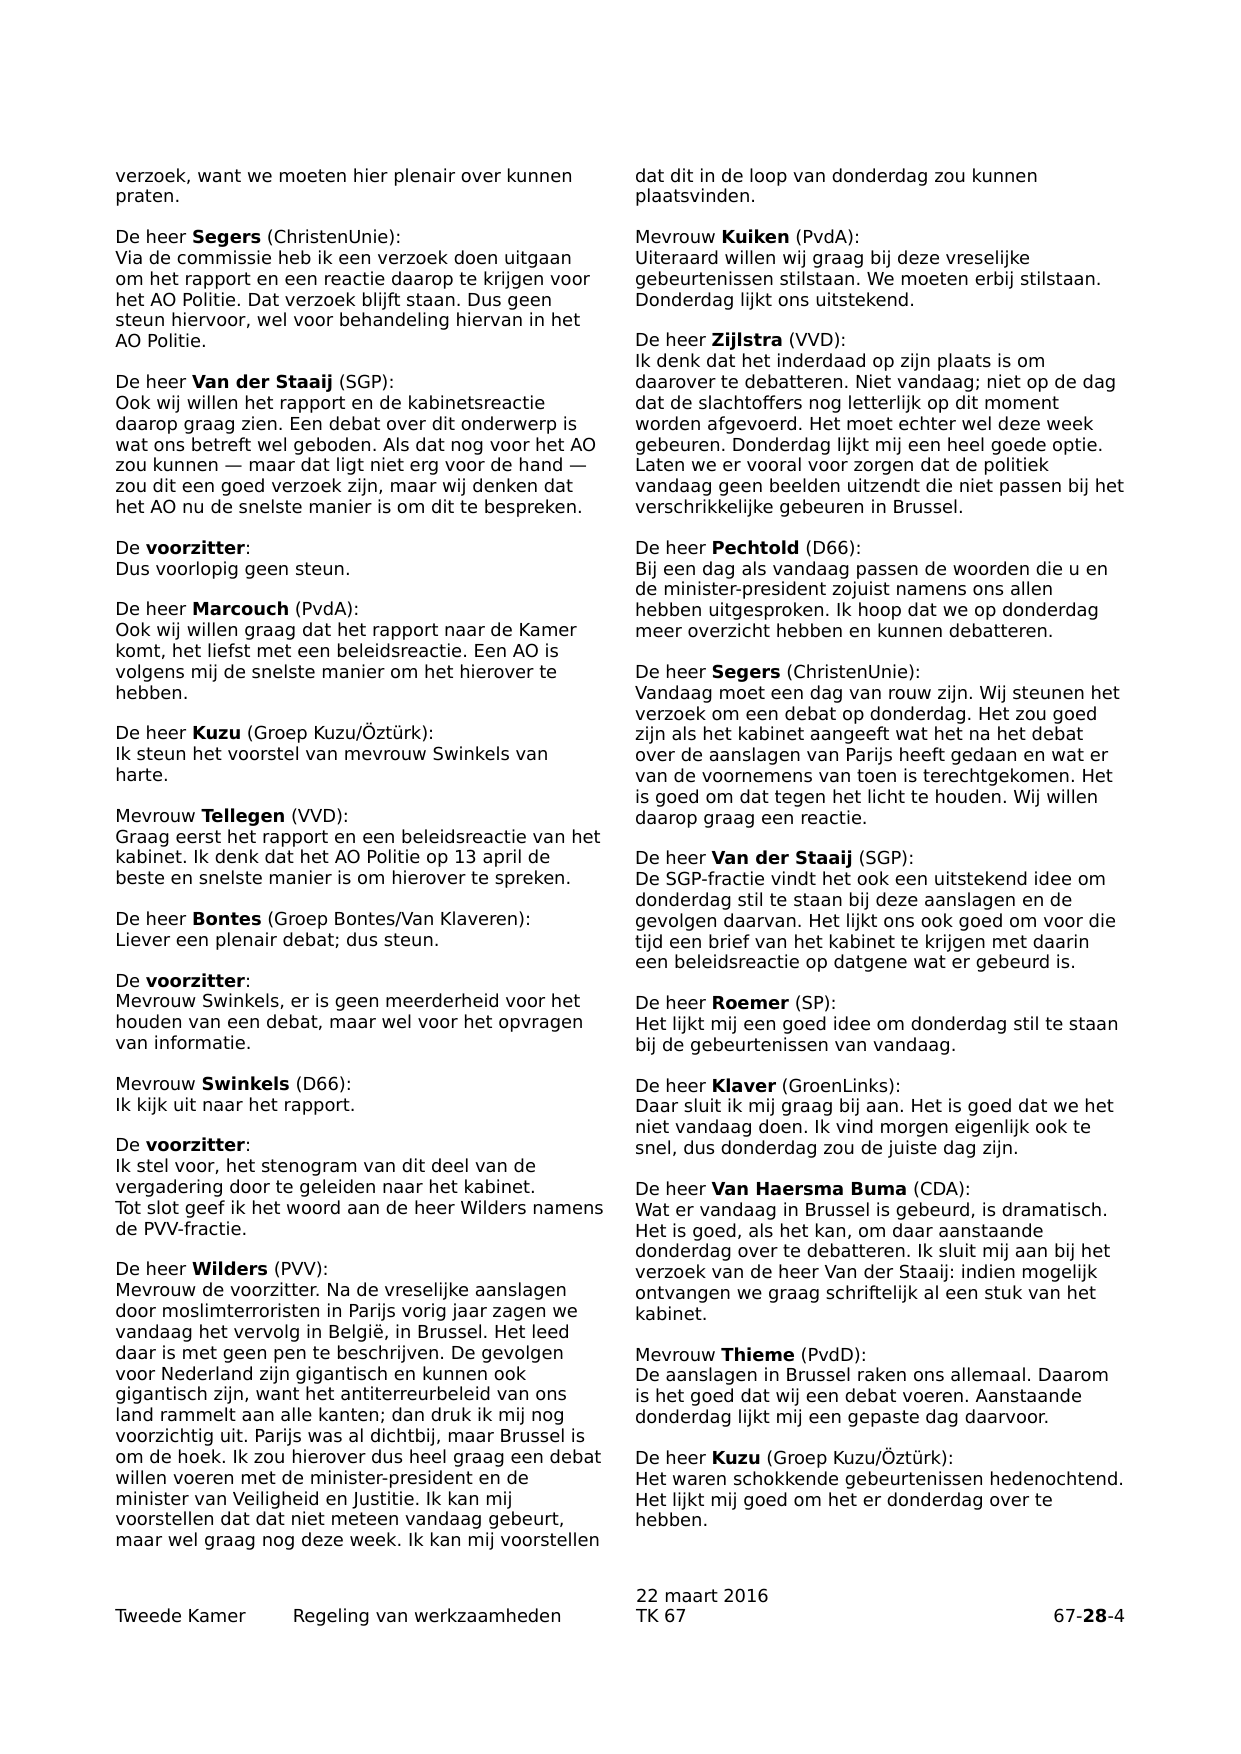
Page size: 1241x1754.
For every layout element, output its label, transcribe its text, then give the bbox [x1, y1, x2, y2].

text De voorzitter: [115, 538, 605, 558]
text Ik steun het voorstel van mevrouw Swinkels van harte. [115, 744, 605, 786]
text Vandaag moet een dag van rouw zijn. Wij steunen het verzoek om een debat op donderdag. Het zou goed zijn als het kabinet aangeeft wat het na het debat over de aanslagen van Parijs heeft gedaan en wat er van de voornemens van toen is terechtgekomen. Het is goed om dat tegen het licht te houden. Wij willen daarop graag een reactie. [635, 682, 1125, 828]
text Liever een plenair debat; dus steun. [115, 929, 605, 950]
text De heer Wilders (PVV): [115, 1259, 605, 1280]
text Via de commissie heb ik een verzoek doen uitgaan om het rapport en een reactie daarop te krijgen voor het AO Politie. Dat verzoek blijft staan. Dus geen steun hiervoor, wel voor behandeling hiervan in het AO Politie. [115, 248, 605, 352]
text De aanslagen in Brussel raken ons allemaal. Daarom is het goed dat wij een debat voeren. Aanstaande donderdag lijkt mij een gepaste dag daarvoor. [635, 1365, 1125, 1428]
text De heer Van der Staaij (SGP): [115, 372, 605, 393]
text De heer Kuzu (Groep Kuzu/Öztürk): [115, 723, 605, 744]
text De heer Van Haersma Buma (CDA): [635, 1179, 1125, 1199]
text De heer Klaver (GroenLinks): [635, 1076, 1125, 1096]
text De heer Zijlstra (VVD): [635, 330, 1125, 351]
text Ik stel voor, het stenogram van dit deel van de vergadering door te geleiden naar het kabinet. [115, 1156, 605, 1198]
text De heer Pechtold (D66): [635, 538, 1125, 558]
text dat dit in de loop van donderdag zou kunnen plaatsvinden. [635, 165, 1125, 207]
text Mevrouw Swinkels (D66): [115, 1074, 605, 1094]
text Ik kijk uit naar het rapport. [115, 1094, 605, 1115]
text Dus voorlopig geen steun. [115, 558, 605, 579]
text Wat er vandaag in Brussel is gebeurd, is dramatisch. Het is goed, als het kan, om daar aanstaande donderdag over te debatteren. Ik sluit mij aan bij het verzoek van de heer Van der Staaij: indien mogelijk ontvangen we graag schriftelijk al een stuk van het kabinet. [635, 1199, 1125, 1324]
text Ook wij willen graag dat het rapport naar de Kamer komt, het liefst met een beleidsreactie. Een AO is volgens mij de snelste manier om het hierover te hebben. [115, 620, 605, 703]
text De heer Segers (ChristenUnie): [635, 662, 1125, 682]
text Mevrouw Tellegen (VVD): [115, 806, 605, 826]
text Mevrouw Kuiken (PvdA): [635, 227, 1125, 248]
text Mevrouw Swinkels, er is geen meerderheid voor het houden van een debat, maar wel voor het opvragen van informatie. [115, 991, 605, 1054]
text Ik denk dat het inderdaad op zijn plaats is om daarover te debatteren. Niet vandaag; niet op de dag dat de slachtoffers nog letterlijk op dit moment worden afgevoerd. Het moet echter wel deze week gebeuren. Donderdag lijkt mij een heel goede optie. Laten we er vooral voor zorgen dat de politiek vandaag geen beelden uitzendt die niet passen bij het verschrikkelijke gebeuren in Brussel. [635, 351, 1125, 518]
text Uiteraard willen wij graag bij deze vreselijke gebeurtenissen stilstaan. We moeten erbij stilstaan. Donderdag lijkt ons uitstekend. [635, 248, 1125, 310]
text Het lijkt mij een goed idee om donderdag stil te staan bij de gebeurtenissen van vandaag. [635, 1014, 1125, 1056]
text verzoek, want we moeten hier plenair over kunnen praten. [115, 165, 605, 207]
text De heer Roemer (SP): [635, 993, 1125, 1014]
text De SGP-fractie vindt het ook een uitstekend idee om donderdag stil te staan bij deze aanslagen en de gevolgen daarvan. Het lijkt ons ook goed om voor die tijd een brief van het kabinet te krijgen met daarin een beleidsreactie op datgene wat er gebeurd is. [635, 869, 1125, 973]
text Ook wij willen het rapport en de kabinetsreactie daarop graag zien. Een debat over dit onderwerp is wat ons betreft wel geboden. Als dat nog voor het AO zou kunnen — maar dat ligt niet erg voor de hand — zou dit een goed verzoek zijn, maar wij denken dat het AO nu de snelste manier is om dit te bespreken. [115, 393, 605, 518]
text De heer Marcouch (PvdA): [115, 599, 605, 620]
text Graag eerst het rapport en een beleidsreactie van het kabinet. Ik denk dat het AO Politie op 13 april de beste en snelste manier is om hierover te spreken. [115, 826, 605, 889]
text Mevrouw Thieme (PvdD): [635, 1344, 1125, 1365]
text De heer Bontes (Groep Bontes/Van Klaveren): [115, 909, 605, 929]
text De heer Kuzu (Groep Kuzu/Öztürk): [635, 1448, 1125, 1468]
text Daar sluit ik mij graag bij aan. Het is goed dat we het niet vandaag doen. Ik vind morgen eigenlijk ook te snel, dus donderdag zou de juiste dag zijn. [635, 1096, 1125, 1159]
text Bij een dag als vandaag passen de woorden die u en de minister-president zojuist namens ons allen hebben uitgesproken. Ik hoop dat we op donderdag meer overzicht hebben en kunnen debatteren. [635, 558, 1125, 642]
text Het waren schokkende gebeurtenissen hedenochtend. Het lijkt mij goed om het er donderdag over te hebben. [635, 1468, 1125, 1531]
text De heer Van der Staaij (SGP): [635, 848, 1125, 869]
text Tot slot geef ik het woord aan de heer Wilders namens de PVV-fractie. [115, 1198, 605, 1239]
text De voorzitter: [115, 1135, 605, 1156]
text Mevrouw de voorzitter. Na de vreselijke aanslagen door moslimterroristen in Parijs vorig jaar zagen we vandaag het vervolg in België, in Brussel. Het leed daar is met geen pen te beschrijven. De gevolgen voor Nederland zijn gigantisch en kunnen ook gigantisch zijn, want het antiterreurbeleid van ons land rammelt aan alle kanten; dan druk ik mij nog voorzichtig uit. Parijs was al dichtbij, maar Brussel is om de hoek. Ik zou hierover dus heel graag een debat willen voeren met de minister-president en de minister van Veiligheid en Justitie. Ik kan mij voorstellen dat dat niet meteen vandaag gebeurt, maar wel graag nog deze week. Ik kan mij voorstellen [115, 1280, 605, 1551]
text De heer Segers (ChristenUnie): [115, 227, 605, 248]
text De voorzitter: [115, 970, 605, 991]
